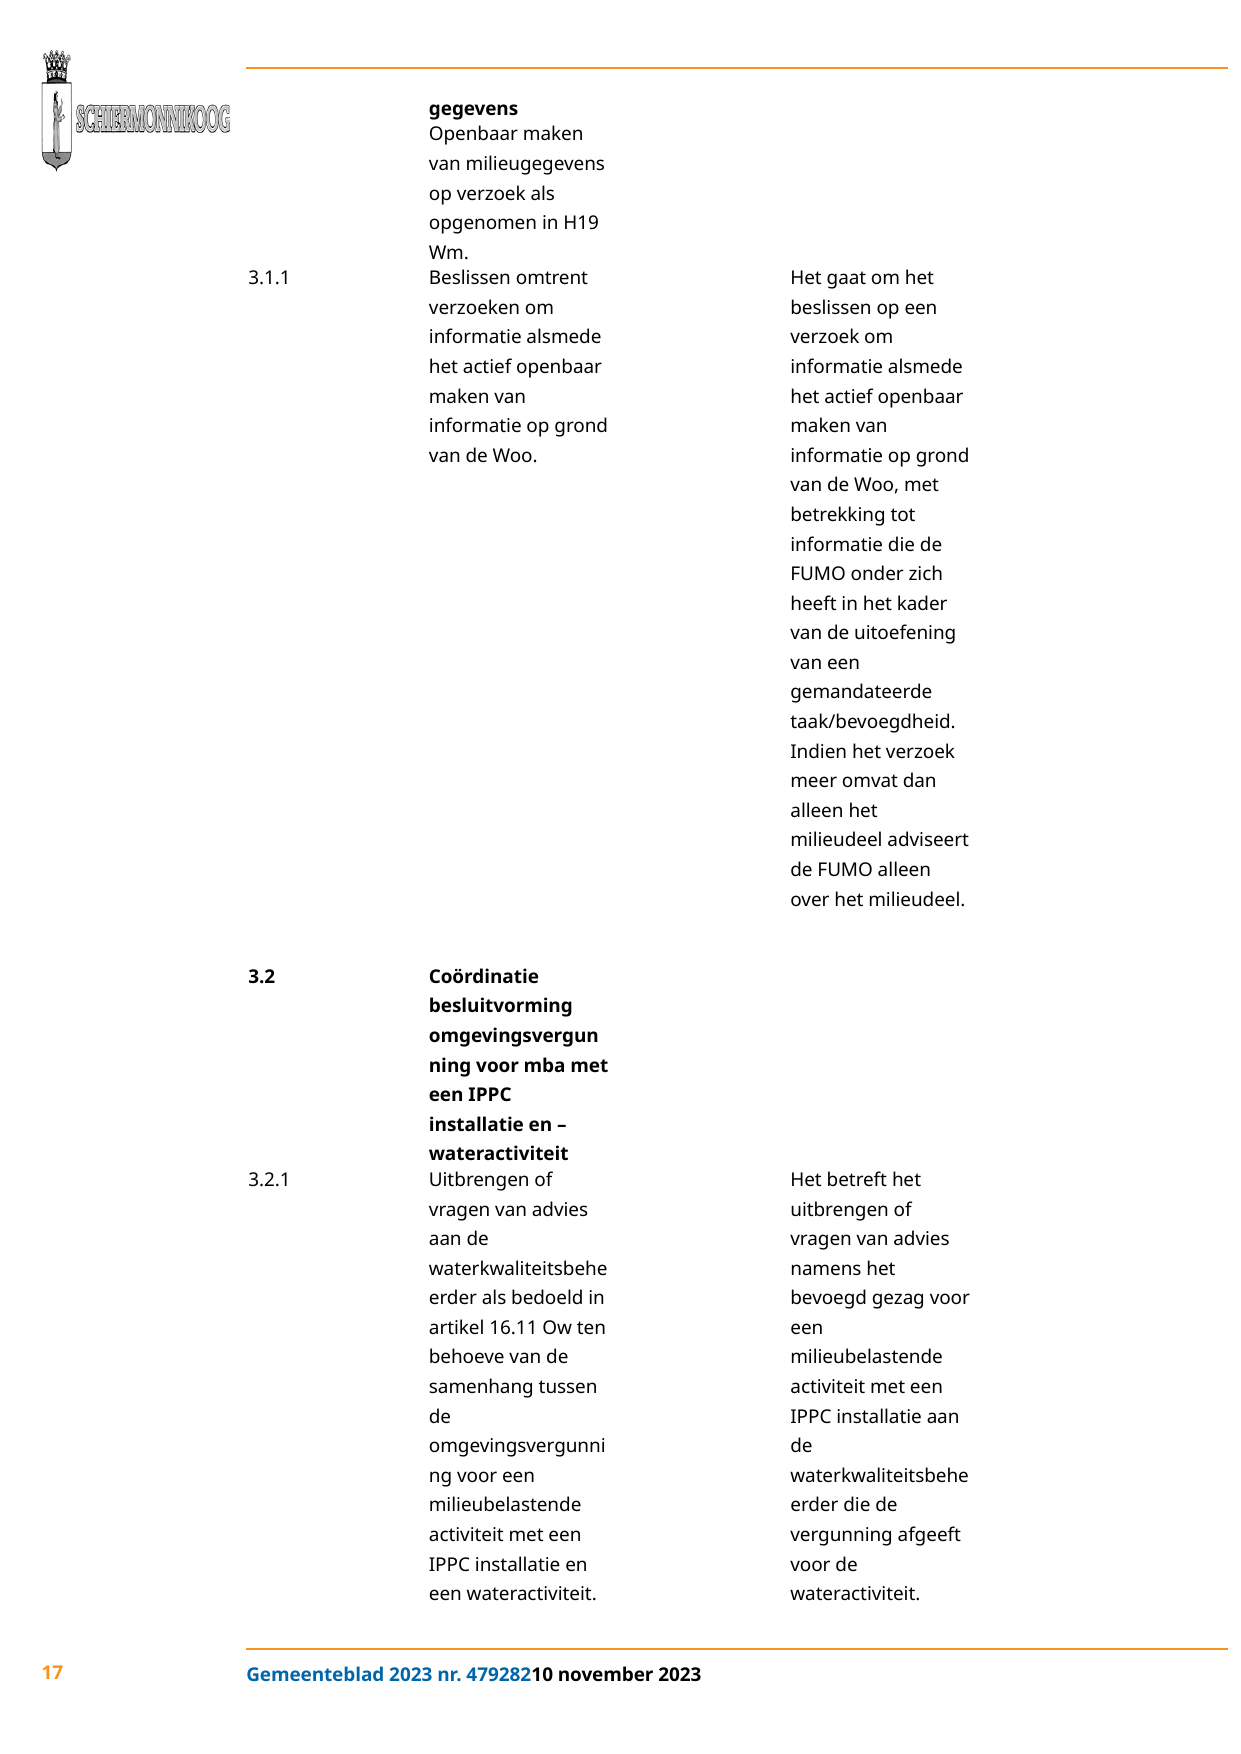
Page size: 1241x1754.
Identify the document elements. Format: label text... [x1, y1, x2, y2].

table_cell [971, 95, 1152, 121]
table_cell [609, 95, 971, 121]
table_cell [248, 937, 971, 963]
table_cell Het betreft het uitbrengen of vragen van advies namens het bevoegd gezag voor een milieubelastende activiteit met een IPPC installatie aan de waterkwaliteitsbeheerder die de vergunning afgeeft voor de wateractiviteit. [790, 1166, 971, 1606]
table_cell [248, 912, 971, 937]
table_cell [971, 963, 1152, 1166]
table_cell [971, 912, 1152, 937]
table_cell [971, 937, 1152, 963]
table_cell Uitbrengen of vragen van advies aan de waterkwaliteitsbeheerder als bedoeld in artikel 16.11 Ow ten behoeve van de samenhang tussen de omgevingsvergunning voor een milieubelastende activiteit met een IPPC installatie en een wateractiviteit. [429, 1166, 609, 1606]
table_cell Openbaar maken van milieugegevens op verzoek als opgenomen in H19 Wm. [429, 121, 609, 264]
table_cell [248, 121, 429, 264]
table_cell 3.1.1 [248, 265, 429, 912]
table_cell Coördinatie besluitvorming omgevingsvergunning voor mba met een IPPC installatie en – wateractiviteit [429, 963, 609, 1166]
table_cell gegevens [429, 95, 609, 121]
table_cell [971, 1166, 1152, 1606]
table_cell [971, 265, 1152, 912]
table_cell Beslissen omtrent verzoeken om informatie alsmede het actief openbaar maken van informatie op grond van de Woo. [429, 265, 609, 912]
table_cell [609, 963, 971, 1166]
table_cell 3.2.1 [248, 1166, 429, 1606]
table_cell 3.2 [248, 963, 429, 1166]
picture [41, 47, 231, 172]
table_cell [609, 121, 790, 264]
table_cell Het gaat om het beslissen op een verzoek om informatie alsmede het actief openbaar maken van informatie op grond van de Woo, met betrekking tot informatie die de FUMO onder zich heeft in het kader van de uitoefening van een gemandateerde taak/bevoegdheid. Indien het verzoek meer omvat dan alleen het milieudeel adviseert de FUMO alleen over het milieudeel. [790, 265, 971, 912]
table_cell [609, 1166, 790, 1606]
table_cell [609, 265, 790, 912]
table_cell [790, 121, 971, 264]
table_cell [248, 95, 429, 121]
table_cell [971, 121, 1152, 264]
